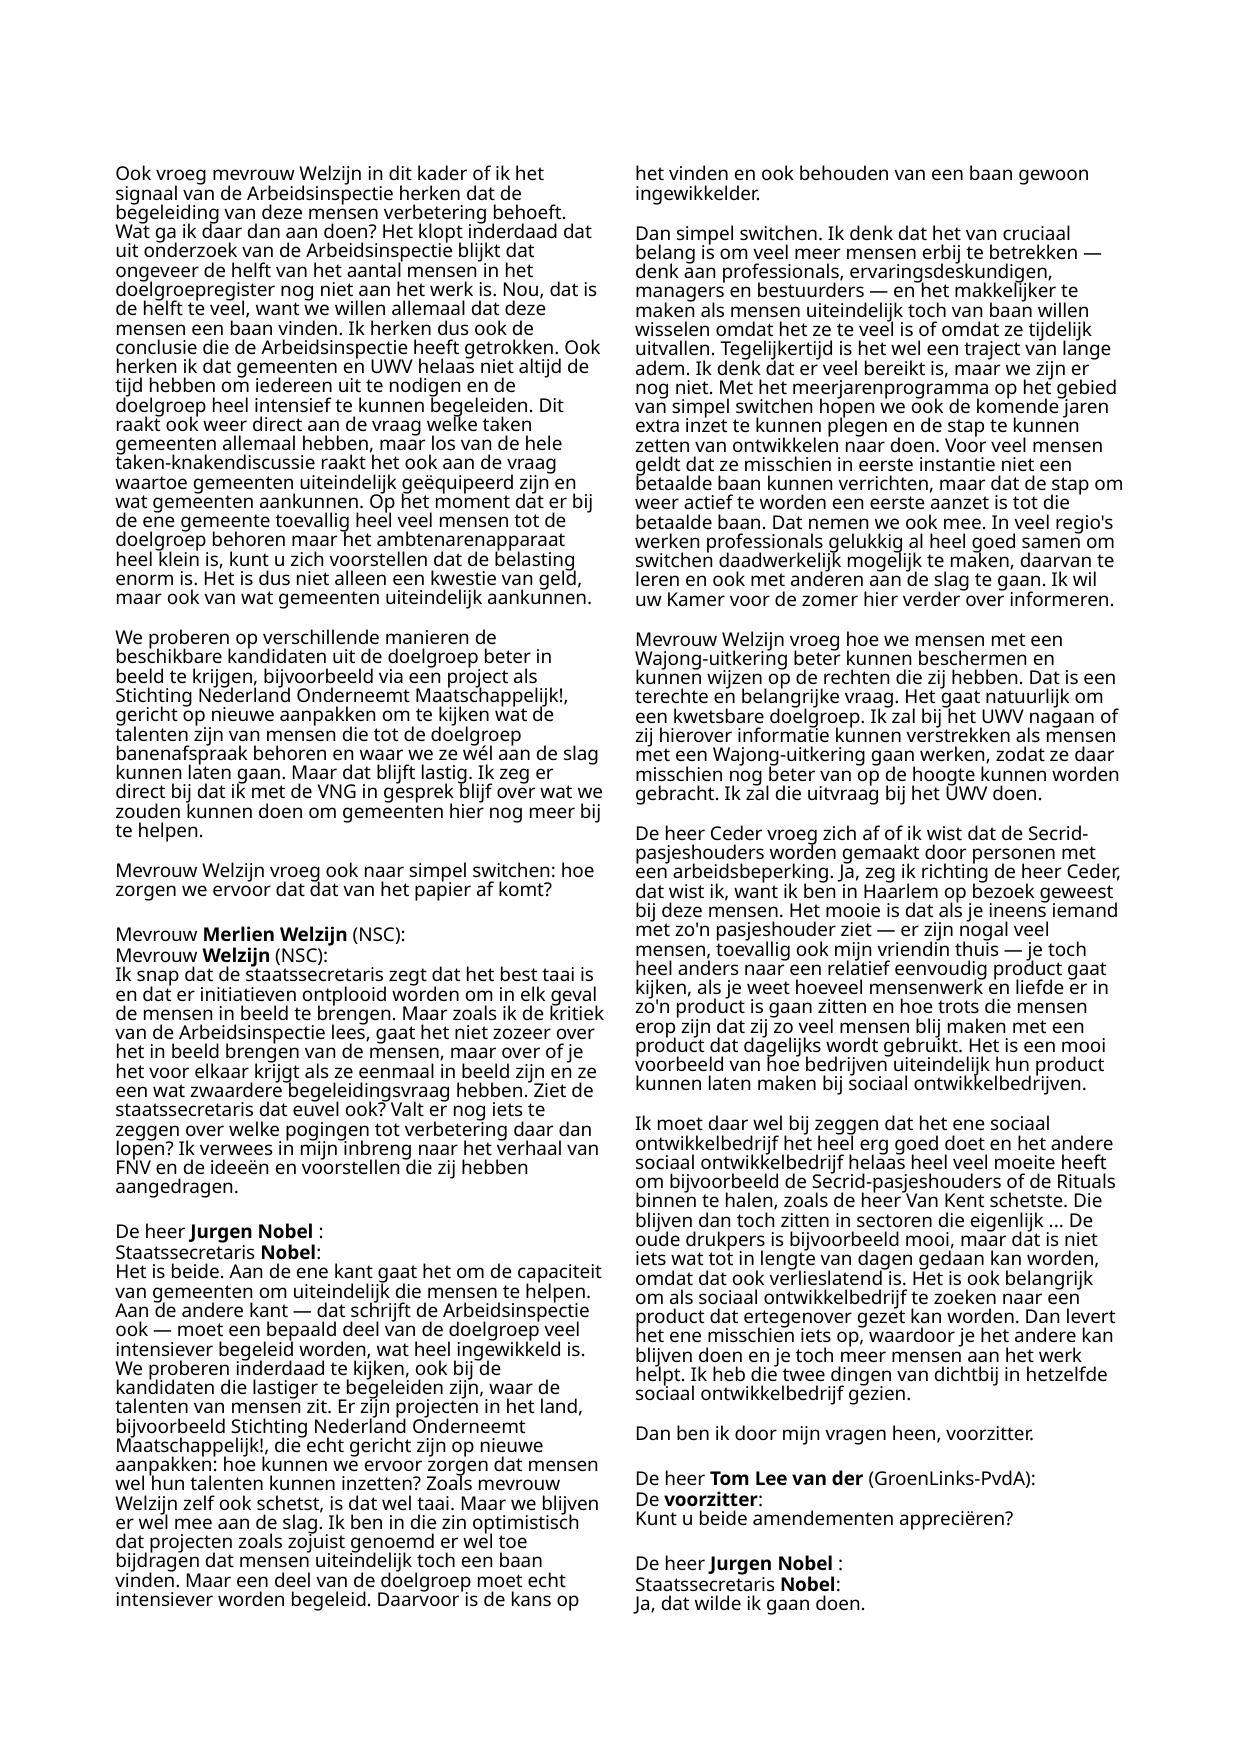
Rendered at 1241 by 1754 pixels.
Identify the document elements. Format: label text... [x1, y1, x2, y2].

text Staatssecretaris Nobel: [635, 1576, 1125, 1595]
text Kunt u beide amendementen appreciëren? [635, 1510, 1125, 1529]
text Mevrouw Welzijn vroeg hoe we mensen met een Wajong-uitkering beter kunnen beschermen en kunnen wijzen op de rechten die zij hebben. Dat is een terechte en belangrijke vraag. Het gaat natuurlijk om een kwetsbare doelgroep. Ik zal bij het UWV nagaan of zij hierover informatie kunnen verstrekken als mensen met een Wajong-uitkering gaan werken, zodat ze daar misschien nog beter van op de hoogte kunnen worden gebracht. Ik zal die uitvraag bij het UWV doen. [635, 631, 1125, 804]
text Mevrouw Welzijn (NSC): [115, 947, 605, 966]
text De heer Jurgen Nobel : [635, 1550, 1125, 1576]
text Ook vroeg mevrouw Welzijn in dit kader of ik het signaal van de Arbeidsinspectie herken dat de begeleiding van deze mensen verbetering behoeft. Wat ga ik daar dan aan doen? Het klopt inderdaad dat uit onderzoek van de Arbeidsinspectie blijkt dat ongeveer de helft van het aantal mensen in het doelgroepregister nog niet aan het werk is. Nou, dat is de helft te veel, want we willen allemaal dat deze mensen een baan vinden. Ik herken dus ook de conclusie die de Arbeidsinspectie heeft getrokken. Ook herken ik dat gemeenten en UWV helaas niet altijd de tijd hebben om iedereen uit te nodigen en de doelgroep heel intensief te kunnen begeleiden. Dit raakt ook weer direct aan de vraag welke taken gemeenten allemaal hebben, maar los van de hele taken-knakendiscussie raakt het ook aan de vraag waartoe gemeenten uiteindelijk geëquipeerd zijn en wat gemeenten aankunnen. Op het moment dat er bij de ene gemeente toevallig heel veel mensen tot de doelgroep behoren maar het ambtenarenapparaat heel klein is, kunt u zich voorstellen dat de belasting enorm is. Het is dus niet alleen een kwestie van geld, maar ook van wat gemeenten uiteindelijk aankunnen. [115, 165, 605, 608]
text Ja, dat wilde ik gaan doen. [635, 1595, 1125, 1615]
text De heer Jurgen Nobel : [115, 1218, 605, 1244]
text Het is beide. Aan de ene kant gaat het om de capaciteit van gemeenten om uiteindelijk die mensen te helpen. Aan de andere kant — dat schrijft de Arbeidsinspectie ook — moet een bepaald deel van de doelgroep veel intensiever begeleid worden, wat heel ingewikkeld is. We proberen inderdaad te kijken, ook bij de kandidaten die lastiger te begeleiden zijn, waar de talenten van mensen zit. Er zijn projecten in het land, bijvoorbeeld Stichting Nederland Onderneemt Maatschappelijk!, die echt gericht zijn op nieuwe aanpakken: hoe kunnen we ervoor zorgen dat mensen wel hun talenten kunnen inzetten? Zoals mevrouw Welzijn zelf ook schetst, is dat wel taai. Maar we blijven er wel mee aan de slag. Ik ben in die zin optimistisch dat projecten zoals zojuist genoemd er wel toe bijdragen dat mensen uiteindelijk toch een baan vinden. Maar een deel van de doelgroep moet echt intensiever worden begeleid. Daarvoor is de kans op [115, 1263, 605, 1610]
text De heer Tom Lee van der (GroenLinks-PvdA): [635, 1465, 1125, 1491]
text Mevrouw Welzijn vroeg ook naar simpel switchen: hoe zorgen we ervoor dat dat van het papier af komt? [115, 862, 605, 901]
text We proberen op verschillende manieren de beschikbare kandidaten uit de doelgroep beter in beeld te krijgen, bijvoorbeeld via een project als Stichting Nederland Onderneemt Maatschappelijk!, gericht op nieuwe aanpakken om te kijken wat de talenten zijn van mensen die tot de doelgroep banenafspraak behoren en waar we ze wél aan de slag kunnen laten gaan. Maar dat blijft lastig. Ik zeg er direct bij dat ik met de VNG in gesprek blijf over wat we zouden kunnen doen om gemeenten hier nog meer bij te helpen. [115, 629, 605, 841]
text Staatssecretaris Nobel: [115, 1244, 605, 1263]
text Ik moet daar wel bij zeggen dat het ene sociaal ontwikkelbedrijf het heel erg goed doet en het andere sociaal ontwikkelbedrijf helaas heel veel moeite heeft om bijvoorbeeld de Secrid-pasjeshouders of de Rituals binnen te halen, zoals de heer Van Kent schetste. Die blijven dan toch zitten in sectoren die eigenlijk ... De oude drukpers is bijvoorbeeld mooi, maar dat is niet iets wat tot in lengte van dagen gedaan kan worden, omdat dat ook verlieslatend is. Het is ook belangrijk om als sociaal ontwikkelbedrijf te zoeken naar een product dat ertegenover gezet kan worden. Dan levert het ene misschien iets op, waardoor je het andere kan blijven doen en je toch meer mensen aan het werk helpt. Ik heb die twee dingen van dichtbij in hetzelfde sociaal ontwikkelbedrijf gezien. [635, 1115, 1125, 1404]
text Ik snap dat de staatssecretaris zegt dat het best taai is en dat er initiatieven ontplooid worden om in elk geval de mensen in beeld te brengen. Maar zoals ik de kritiek van de Arbeidsinspectie lees, gaat het niet zozeer over het in beeld brengen van de mensen, maar over of je het voor elkaar krijgt als ze eenmaal in beeld zijn en ze een wat zwaardere begeleidingsvraag hebben. Ziet de staatssecretaris dat euvel ook? Valt er nog iets te zeggen over welke pogingen tot verbetering daar dan lopen? Ik verwees in mijn inbreng naar het verhaal van FNV en de ideeën en voorstellen die zij hebben aangedragen. [115, 966, 605, 1198]
text De heer Ceder vroeg zich af of ik wist dat de Secrid-pasjeshouders worden gemaakt door personen met een arbeidsbeperking. Ja, zeg ik richting de heer Ceder, dat wist ik, want ik ben in Haarlem op bezoek geweest bij deze mensen. Het mooie is dat als je ineens iemand met zo'n pasjeshouder ziet — er zijn nogal veel mensen, toevallig ook mijn vriendin thuis — je toch heel anders naar een relatief eenvoudig product gaat kijken, als je weet hoeveel mensenwerk en liefde er in zo'n product is gaan zitten en hoe trots die mensen erop zijn dat zij zo veel mensen blij maken met een product dat dagelijks wordt gebruikt. Het is een mooi voorbeeld van hoe bedrijven uiteindelijk hun product kunnen laten maken bij sociaal ontwikkelbedrijven. [635, 825, 1125, 1095]
text het vinden en ook behouden van een baan gewoon ingewikkelder. [635, 165, 1125, 204]
text Dan ben ik door mijn vragen heen, voorzitter. [635, 1425, 1125, 1444]
text Dan simpel switchen. Ik denk dat het van cruciaal belang is om veel meer mensen erbij te betrekken — denk aan professionals, ervaringsdeskundigen, managers en bestuurders — en het makkelijker te maken als mensen uiteindelijk toch van baan willen wisselen omdat het ze te veel is of omdat ze tijdelijk uitvallen. Tegelijkertijd is het wel een traject van lange adem. Ik denk dat er veel bereikt is, maar we zijn er nog niet. Met het meerjarenprogramma op het gebied van simpel switchen hopen we ook de komende jaren extra inzet te kunnen plegen en de stap te kunnen zetten van ontwikkelen naar doen. Voor veel mensen geldt dat ze misschien in eerste instantie niet een betaalde baan kunnen verrichten, maar dat de stap om weer actief te worden een eerste aanzet is tot die betaalde baan. Dat nemen we ook mee. In veel regio's werken professionals gelukkig al heel goed samen om switchen daadwerkelijk mogelijk te maken, daarvan te leren en ook met anderen aan de slag te gaan. Ik wil uw Kamer voor de zomer hier verder over informeren. [635, 224, 1125, 610]
text Mevrouw Merlien Welzijn (NSC): [115, 921, 605, 947]
text De voorzitter: [635, 1491, 1125, 1510]
